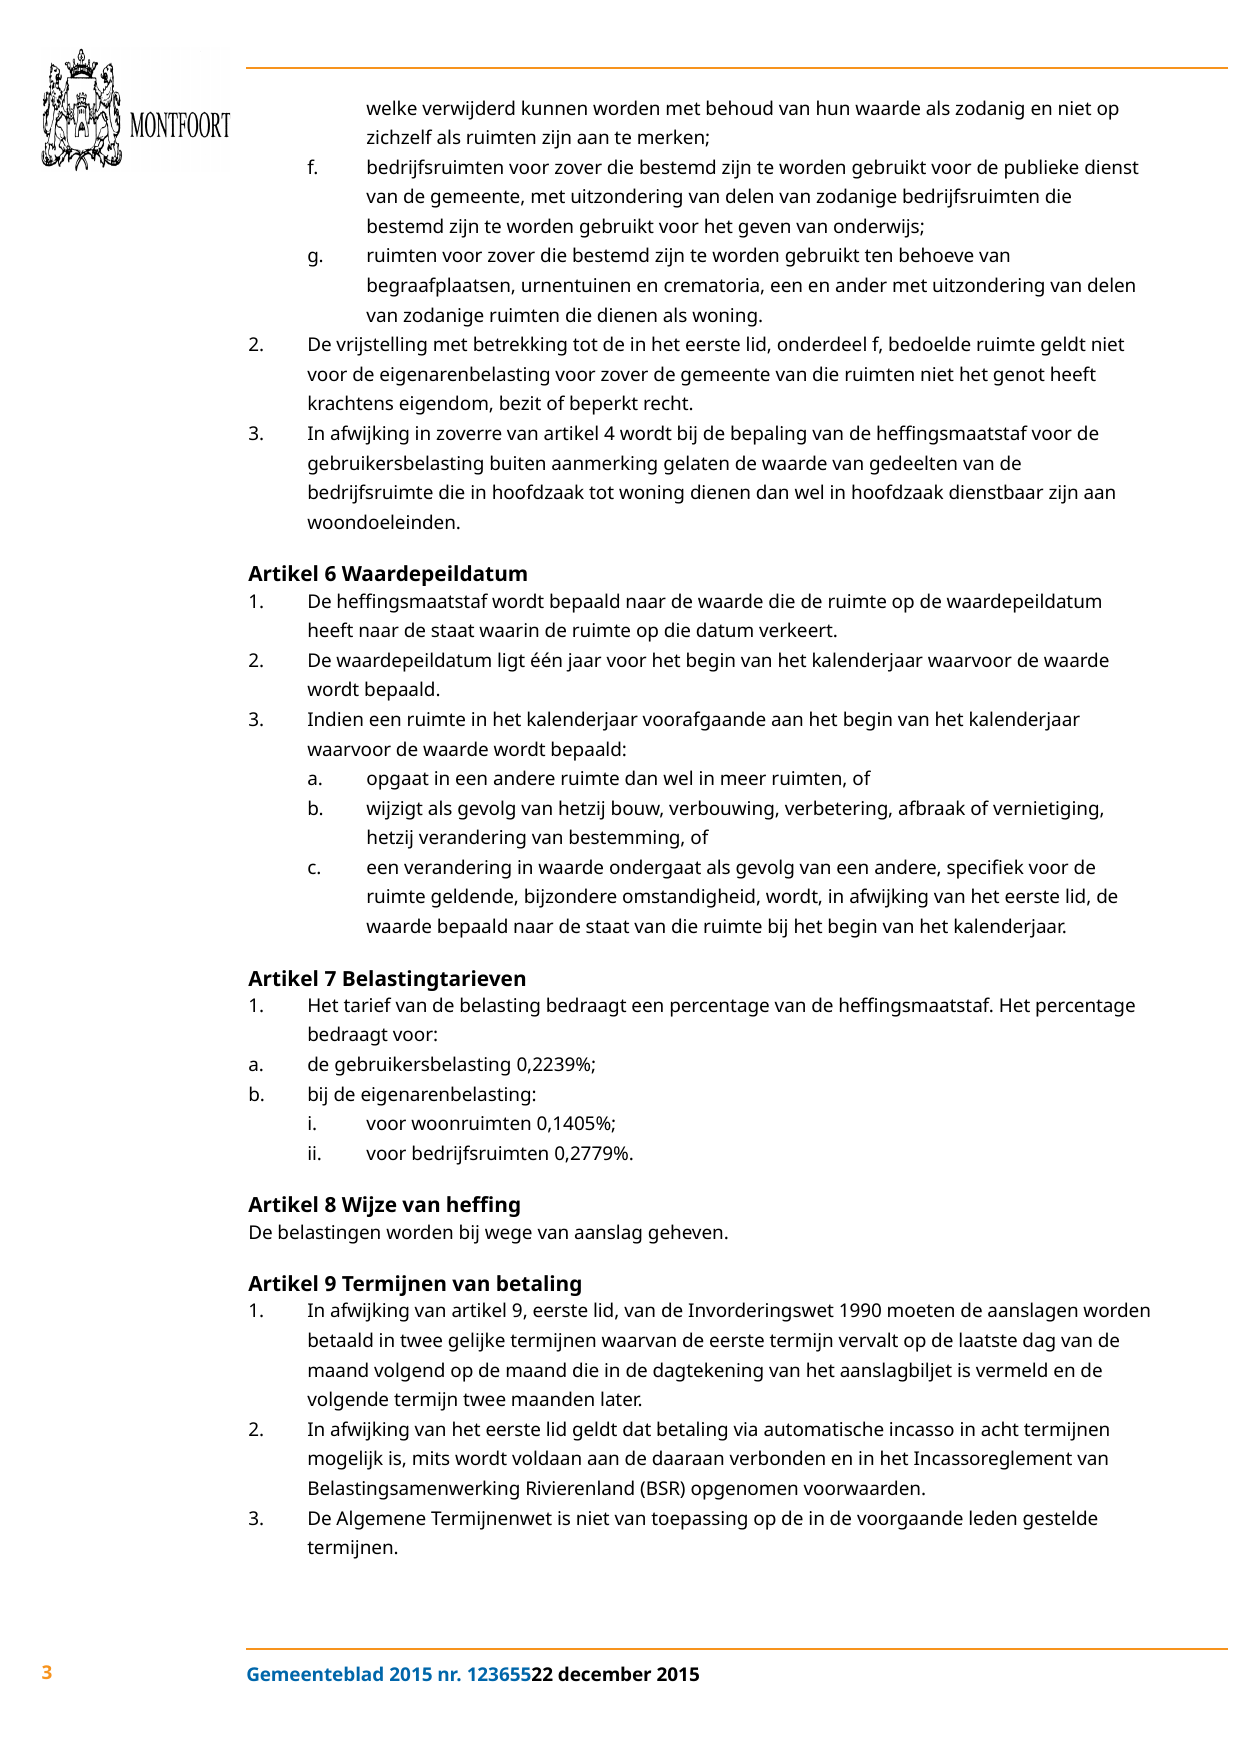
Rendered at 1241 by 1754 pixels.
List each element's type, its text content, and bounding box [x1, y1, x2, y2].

list De waardepeildatum ligt één jaar voor het begin van het kalenderjaar waarvoor de waarde wordt bepaald. [248, 647, 1152, 702]
list wijzigt als gevolg van hetzij bouw, verbouwing, verbetering, afbraak of vernietiging, hetzij verandering van bestemming, of [307, 795, 1152, 850]
picture [41, 47, 231, 172]
text Artikel 7 Belastingtarieven [248, 964, 1152, 992]
list opgaat in een andere ruimte dan wel in meer ruimten, of [307, 765, 1152, 791]
list In afwijking van artikel 9, eerste lid, van de Invorderingswet 1990 moeten de aanslagen worden betaald in twee gelijke termijnen waarvan de eerste termijn vervalt op de laatste dag van de maand volgend op de maand die in de dagtekening van het aanslagbiljet is vermeld en de volgende termijn twee maanden later. [248, 1298, 1152, 1412]
list In afwijking in zoverre van artikel 4 wordt bij de bepaling van de heffingsmaatstaf voor de gebruikersbelasting buiten aanmerking gelaten de waarde van gedeelten van de bedrijfsruimte die in hoofdzaak tot woning dienen dan wel in hoofdzaak dienstbaar zijn aan woondoeleinden. [248, 420, 1152, 535]
list voor woonruimten 0,1405%; [307, 1110, 1152, 1136]
list De vrijstelling met betrekking tot de in het eerste lid, onderdeel f, bedoelde ruimte geldt niet voor de eigenarenbelasting voor zover de gemeente van die ruimten niet het genot heeft krachtens eigendom, bezit of beperkt recht. [248, 331, 1152, 416]
text De belastingen worden bij wege van aanslag geheven. [248, 1219, 1152, 1244]
list de gebruikersbelasting 0,2239%; [248, 1051, 1152, 1077]
list Indien een ruimte in het kalenderjaar voorafgaande aan het begin van het kalenderjaar waarvoor de waarde wordt bepaald: [248, 706, 1152, 761]
list In afwijking van het eerste lid geldt dat betaling via automatische incasso in acht termijnen mogelijk is, mits wordt voldaan aan de daaraan verbonden en in het Incassoreglement van Belastingsamenwerking Rivierenland (BSR) opgenomen voorwaarden. [248, 1416, 1152, 1501]
list voor bedrijfsruimten 0,2779%. [307, 1140, 1152, 1166]
list welke verwijderd kunnen worden met behoud van hun waarde als zodanig en niet op zichzelf als ruimten zijn aan te merken; [307, 95, 1152, 150]
list bedrijfsruimten voor zover die bestemd zijn te worden gebruikt voor de publieke dienst van de gemeente, met uitzondering van delen van zodanige bedrijfsruimten die bestemd zijn te worden gebruikt voor het geven van onderwijs; [307, 154, 1152, 239]
list bij de eigenarenbelasting: [248, 1081, 1152, 1107]
text Artikel 8 Wijze van heffing [248, 1190, 1152, 1219]
list een verandering in waarde ondergaat als gevolg van een andere, specifiek voor de ruimte geldende, bijzondere omstandigheid, wordt, in afwijking van het eerste lid, de waarde bepaald naar de staat van die ruimte bij het begin van het kalenderjaar. [307, 854, 1152, 939]
list Het tarief van de belasting bedraagt een percentage van de heffingsmaatstaf. Het percentage bedraagt voor: [248, 992, 1152, 1047]
list De Algemene Termijnenwet is niet van toepassing op de in de voorgaande leden gestelde termijnen. [248, 1505, 1152, 1560]
list ruimten voor zover die bestemd zijn te worden gebruikt ten behoeve van begraafplaatsen, urnentuinen en crematoria, een en ander met uitzondering van delen van zodanige ruimten die dienen als woning. [307, 243, 1152, 328]
text Artikel 6 Waardepeildatum [248, 559, 1152, 588]
list De heffingsmaatstaf wordt bepaald naar de waarde die de ruimte op de waardepeildatum heeft naar de staat waarin de ruimte op die datum verkeert. [248, 588, 1152, 643]
text Artikel 9 Termijnen van betaling [248, 1269, 1152, 1298]
